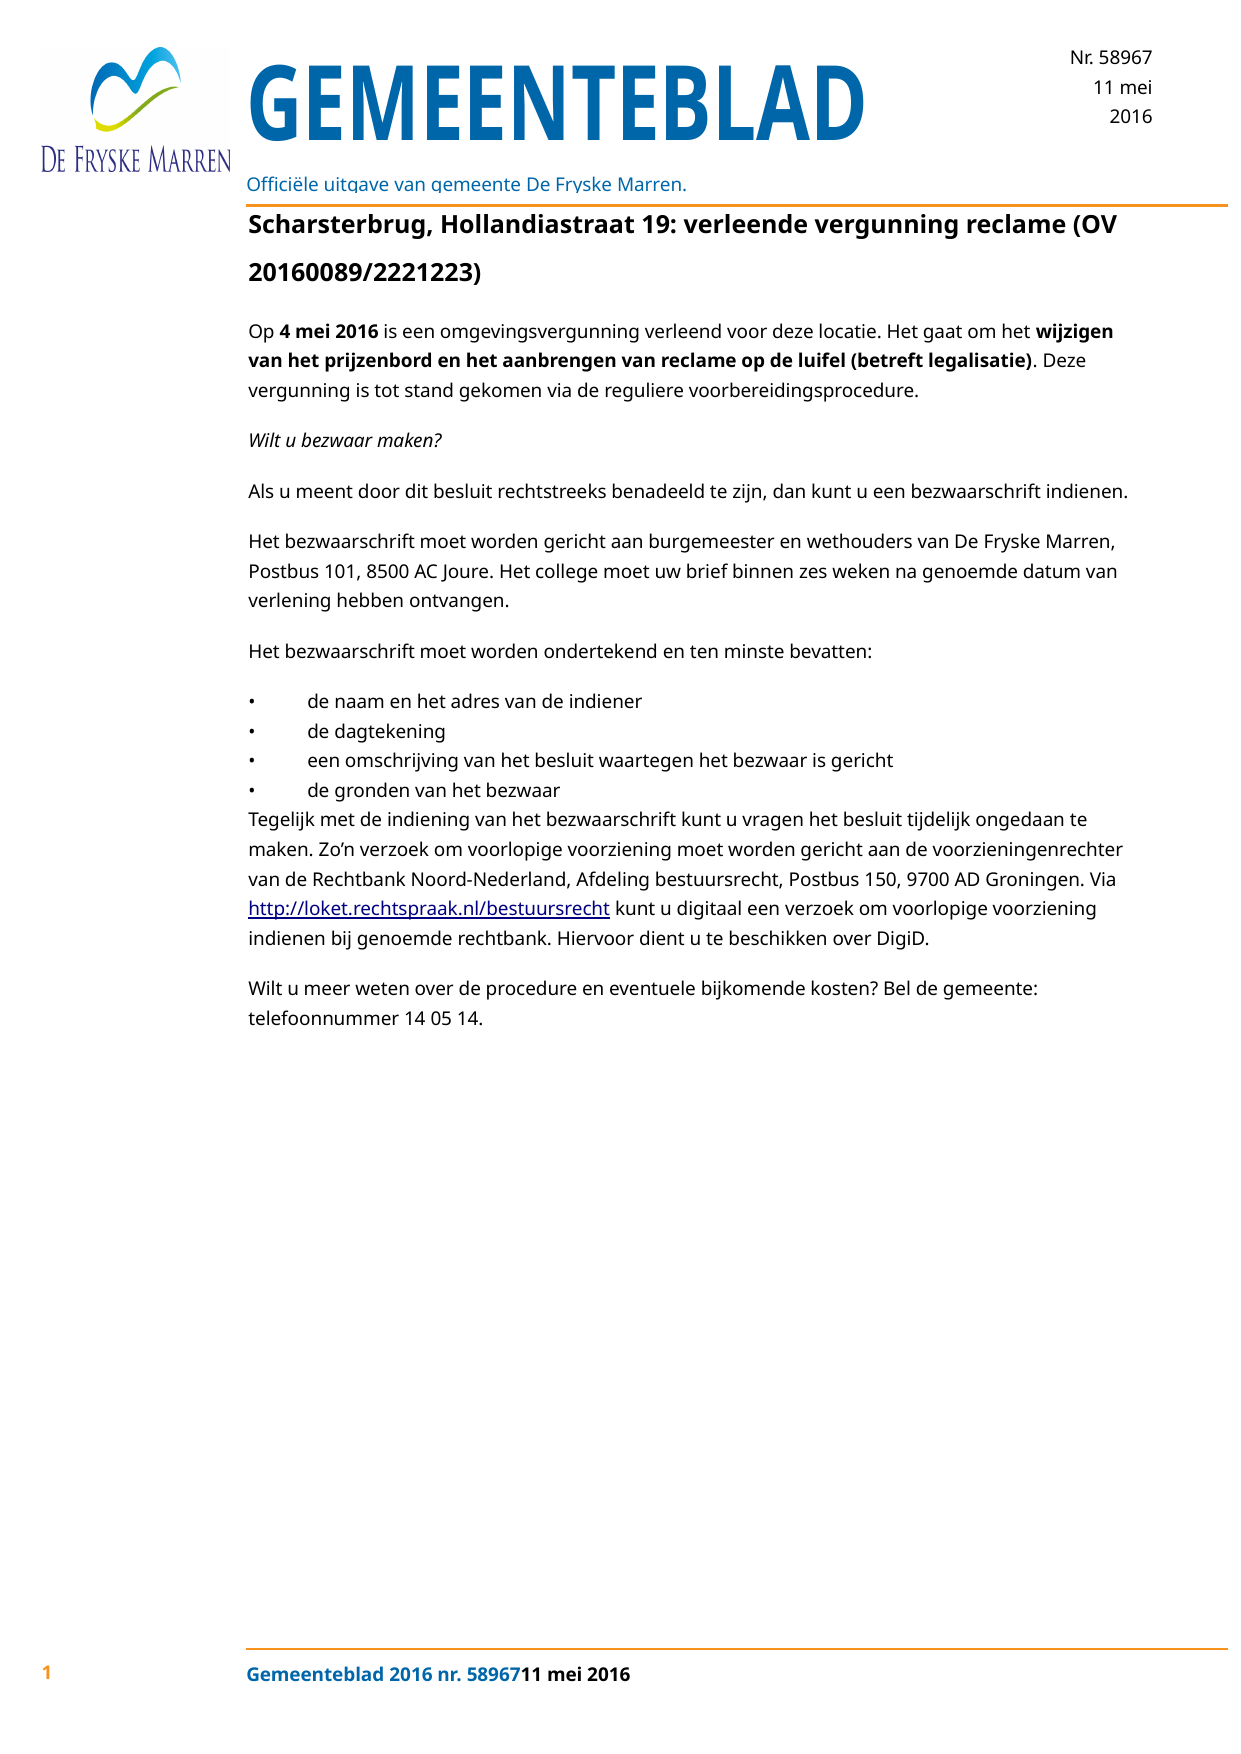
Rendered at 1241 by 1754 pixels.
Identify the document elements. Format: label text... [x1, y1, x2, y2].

text Als u meent door dit besluit rechtstreeks benadeeld te zijn, dan kunt u een bezwaarschrift indienen. [248, 478, 1152, 504]
text Wilt u bezwaar maken? [248, 427, 1152, 453]
list een omschrijving van het besluit waartegen het bezwaar is gericht [248, 747, 1152, 773]
list de gronden van het bezwaar [248, 777, 1152, 803]
text Wilt u meer weten over de procedure en eventuele bijkomende kosten? Bel de gemeente: telefoonnummer 14 05 14. [248, 975, 1152, 1031]
list de dagtekening [248, 718, 1152, 744]
text Tegelijk met de indiening van het bezwaarschrift kunt u vragen het besluit tijdelijk ongedaan te maken. Zo’n verzoek om voorlopige voorziening moet worden gericht aan de voorzieningenrechter van de Rechtbank Noord-Nederland, Afdeling bestuursrecht, Postbus 150, 9700 AD Groningen. Via http://loket.rechtspraak.nl/bestuursrecht kunt u digitaal een verzoek om voorlopige voorziening indienen bij genoemde rechtbank. Hiervoor dient u te beschikken over DigiD. [248, 807, 1152, 951]
text Scharsterbrug, Hollandiastraat 19: verleende vergunning reclame (OV 20160089/2221223) [248, 207, 1152, 288]
text Het bezwaarschrift moet worden ondertekend en ten minste bevatten: [248, 638, 1152, 664]
picture [41, 47, 231, 172]
text Op 4 mei 2016 is een omgevingsvergunning verleend voor deze locatie. Het gaat om het wijzigen van het prijzenbord en het aanbrengen van reclame op de luifel (betreft legalisatie). Deze vergunning is tot stand gekomen via de reguliere voorbereidingsprocedure. [248, 318, 1152, 403]
text Het bezwaarschrift moet worden gericht aan burgemeester en wethouders van De Fryske Marren, Postbus 101, 8500 AC Joure. Het college moet uw brief binnen zes weken na genoemde datum van verlening hebben ontvangen. [248, 528, 1152, 613]
list de naam en het adres van de indiener [248, 688, 1152, 714]
